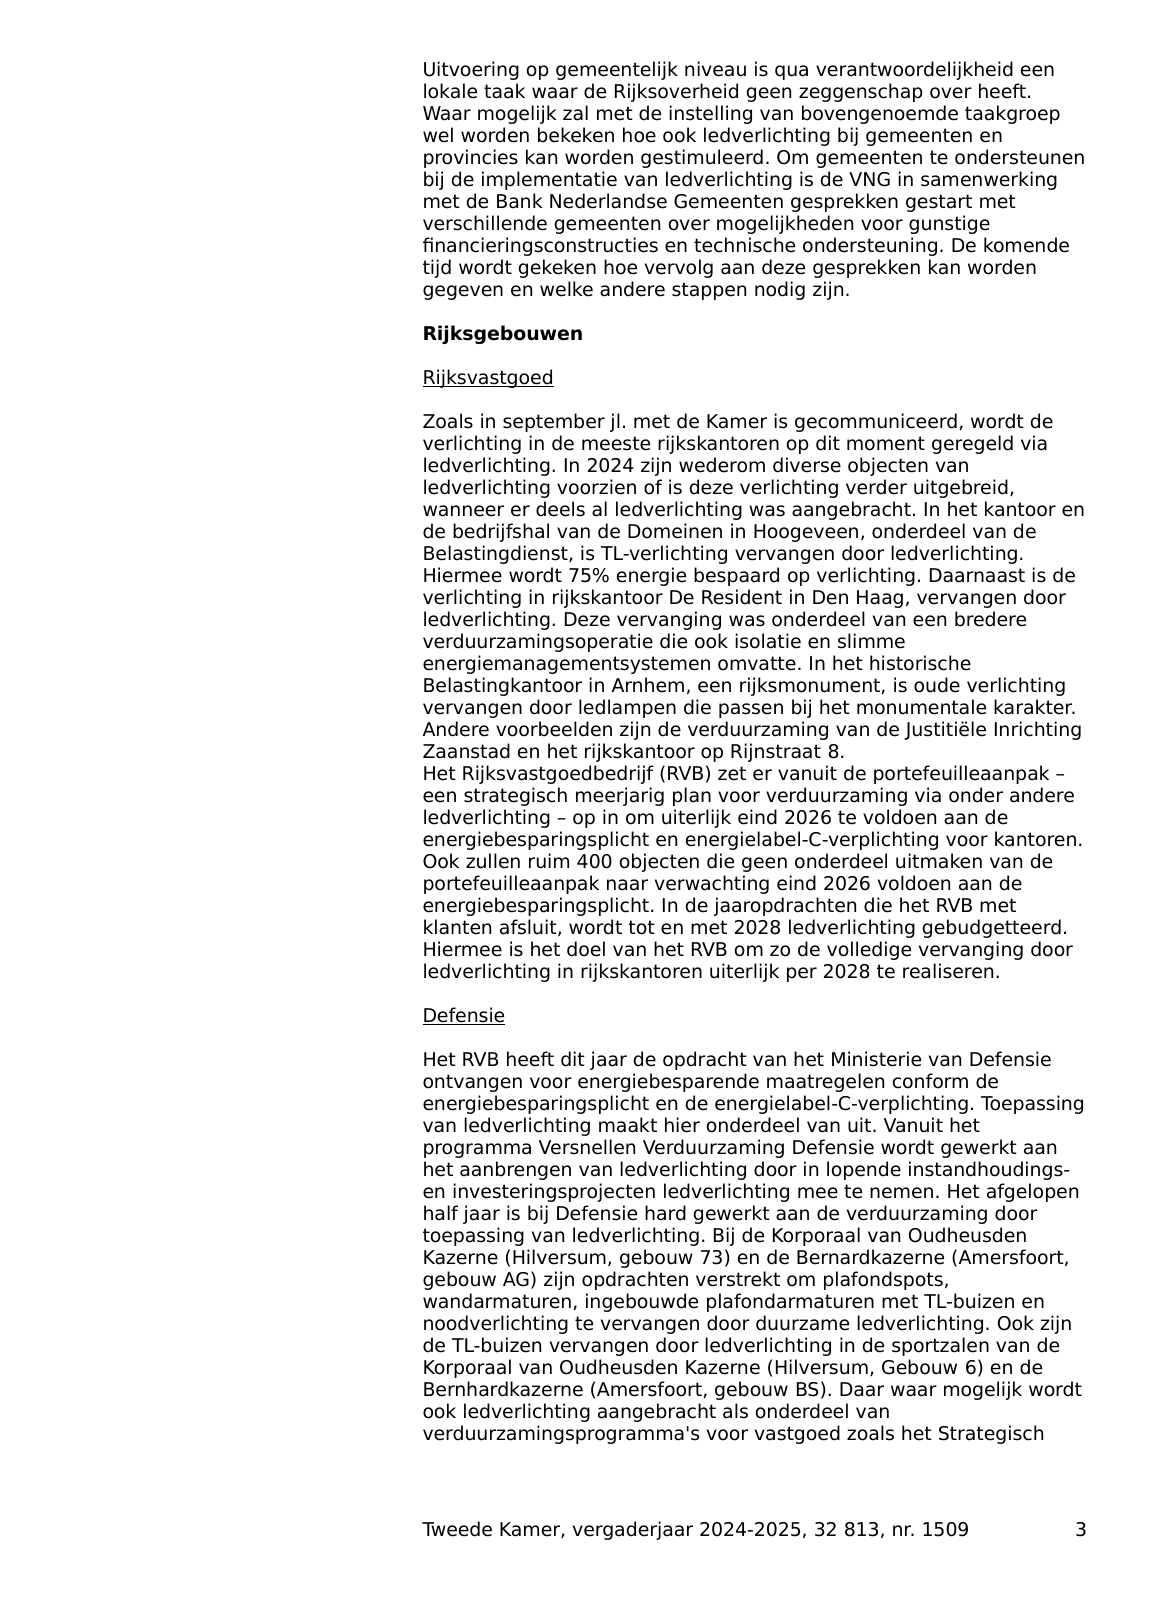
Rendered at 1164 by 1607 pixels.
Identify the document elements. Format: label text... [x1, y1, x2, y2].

text Uitvoering op gemeentelijk niveau is qua verantwoordelijkheid een lokale taak waar de Rijksoverheid geen zeggenschap over heeft. Waar mogelijk zal met de instelling van bovengenoemde taakgroep wel worden bekeken hoe ook ledverlichting bij gemeenten en provincies kan worden gestimuleerd. Om gemeenten te ondersteunen bij de implementatie van ledverlichting is de VNG in samenwerking met de Bank Nederlandse Gemeenten gesprekken gestart met verschillende gemeenten over mogelijkheden voor gunstige financieringsconstructies en technische ondersteuning. De komende tijd wordt gekeken hoe vervolg aan deze gesprekken kan worden gegeven en welke andere stappen nodig zijn. [422, 59, 1087, 301]
subtitle Rijksgebouwen [422, 323, 1087, 345]
subtitle Defensie [422, 1005, 1087, 1027]
text Zoals in september jl. met de Kamer is gecommuniceerd, wordt de verlichting in de meeste rijkskantoren op dit moment geregeld via ledverlichting. In 2024 zijn wederom diverse objecten van ledverlichting voorzien of is deze verlichting verder uitgebreid, wanneer er deels al ledverlichting was aangebracht. In het kantoor en de bedrijfshal van de Domeinen in Hoogeveen, onderdeel van de Belastingdienst, is TL-verlichting vervangen door ledverlichting. Hiermee wordt 75% energie bespaard op verlichting. Daarnaast is de verlichting in rijkskantoor De Resident in Den Haag, vervangen door ledverlichting. Deze vervanging was onderdeel van een bredere verduurzamingsoperatie die ook isolatie en slimme energiemanagementsystemen omvatte. In het historische Belastingkantoor in Arnhem, een rijksmonument, is oude verlichting vervangen door ledlampen die passen bij het monumentale karakter. Andere voorbeelden zijn de verduurzaming van de Justitiële Inrichting Zaanstad en het rijkskantoor op Rijnstraat 8. [422, 411, 1087, 763]
text Het Rijksvastgoedbedrijf (RVB) zet er vanuit de portefeuilleaanpak – een strategisch meerjarig plan voor verduurzaming via onder andere ledverlichting – op in om uiterlijk eind 2026 te voldoen aan de energiebesparingsplicht en energielabel-C-verplichting voor kantoren. Ook zullen ruim 400 objecten die geen onderdeel uitmaken van de portefeuilleaanpak naar verwachting eind 2026 voldoen aan de energiebesparingsplicht. In de jaaropdrachten die het RVB met klanten afsluit, wordt tot en met 2028 ledverlichting gebudgetteerd. Hiermee is het doel van het RVB om zo de volledige vervanging door ledverlichting in rijkskantoren uiterlijk per 2028 te realiseren. [422, 763, 1087, 983]
subtitle Rijksvastgoed [422, 367, 1087, 389]
text Het RVB heeft dit jaar de opdracht van het Ministerie van Defensie ontvangen voor energiebesparende maatregelen conform de energiebesparingsplicht en de energielabel-C-verplichting. Toepassing van ledverlichting maakt hier onderdeel van uit. Vanuit het programma Versnellen Verduurzaming Defensie wordt gewerkt aan het aanbrengen van ledverlichting door in lopende instandhoudings- en investeringsprojecten ledverlichting mee te nemen. Het afgelopen half jaar is bij Defensie hard gewerkt aan de verduurzaming door toepassing van ledverlichting. Bij de Korporaal van Oudheusden Kazerne (Hilversum, gebouw 73) en de Bernardkazerne (Amersfoort, gebouw AG) zijn opdrachten verstrekt om plafondspots, wandarmaturen, ingebouwde plafondarmaturen met TL-buizen en noodverlichting te vervangen door duurzame ledverlichting. Ook zijn de TL-buizen vervangen door ledverlichting in de sportzalen van de Korporaal van Oudheusden Kazerne (Hilversum, Gebouw 6) en de Bernhardkazerne (Amersfoort, gebouw BS). Daar waar mogelijk wordt ook ledverlichting aangebracht als onderdeel van verduurzamingsprogramma's voor vastgoed zoals het Strategisch [422, 1049, 1087, 1445]
